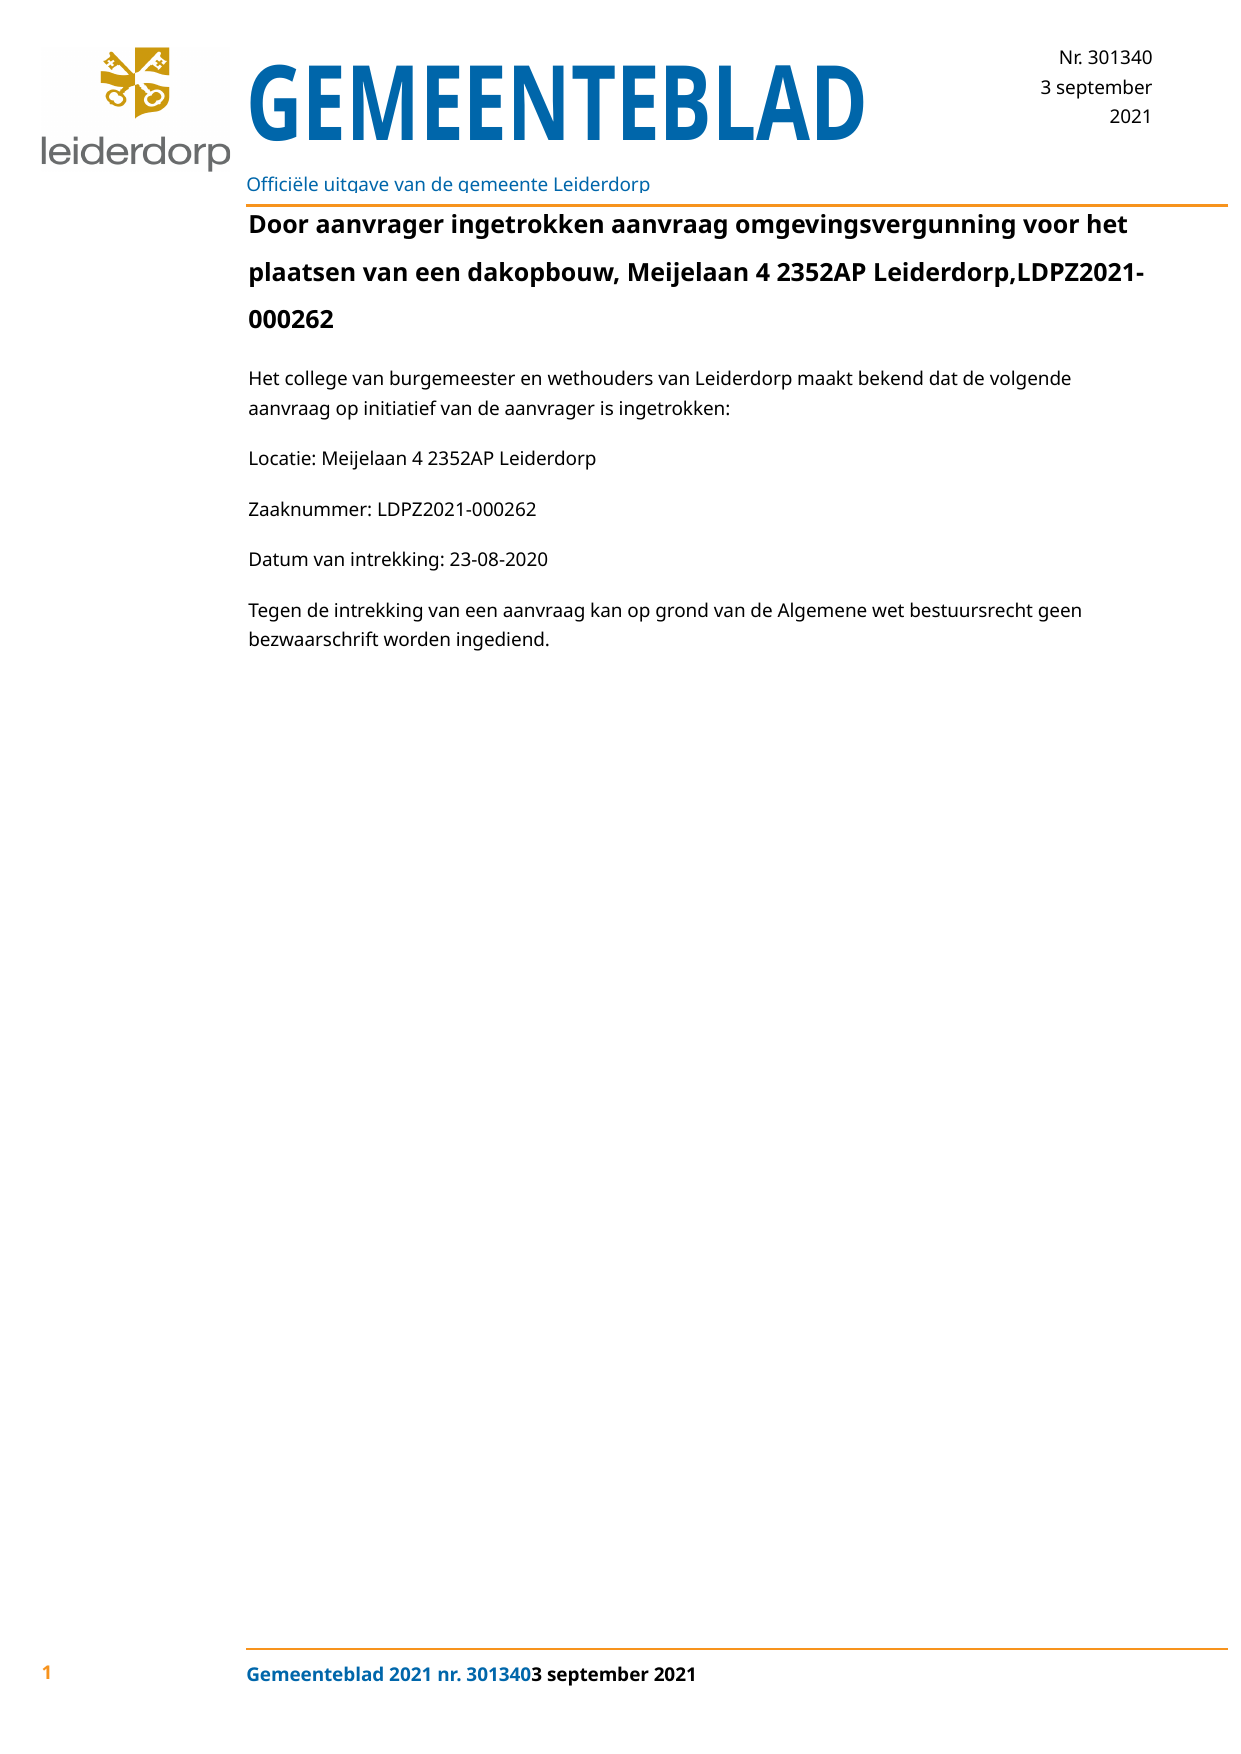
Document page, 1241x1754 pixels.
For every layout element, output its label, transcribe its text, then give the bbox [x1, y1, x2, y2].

text Door aanvrager ingetrokken aanvraag omgevingsvergunning voor het plaatsen van een dakopbouw, Meijelaan 4 2352AP Leiderdorp,LDPZ2021-000262 [248, 207, 1152, 336]
text Tegen de intrekking van een aanvraag kan op grond van de Algemene wet bestuursrecht geen bezwaarschrift worden ingediend. [248, 597, 1152, 652]
text Locatie: Meijelaan 4 2352AP Leiderdorp [248, 446, 1152, 471]
text Datum van intrekking: 23-08-2020 [248, 546, 1152, 572]
picture [41, 47, 231, 172]
text Zaaknummer: LDPZ2021-000262 [248, 496, 1152, 522]
text Het college van burgemeester en wethouders van Leiderdorp maakt bekend dat de volgende aanvraag op initiatief van de aanvrager is ingetrokken: [248, 366, 1152, 421]
